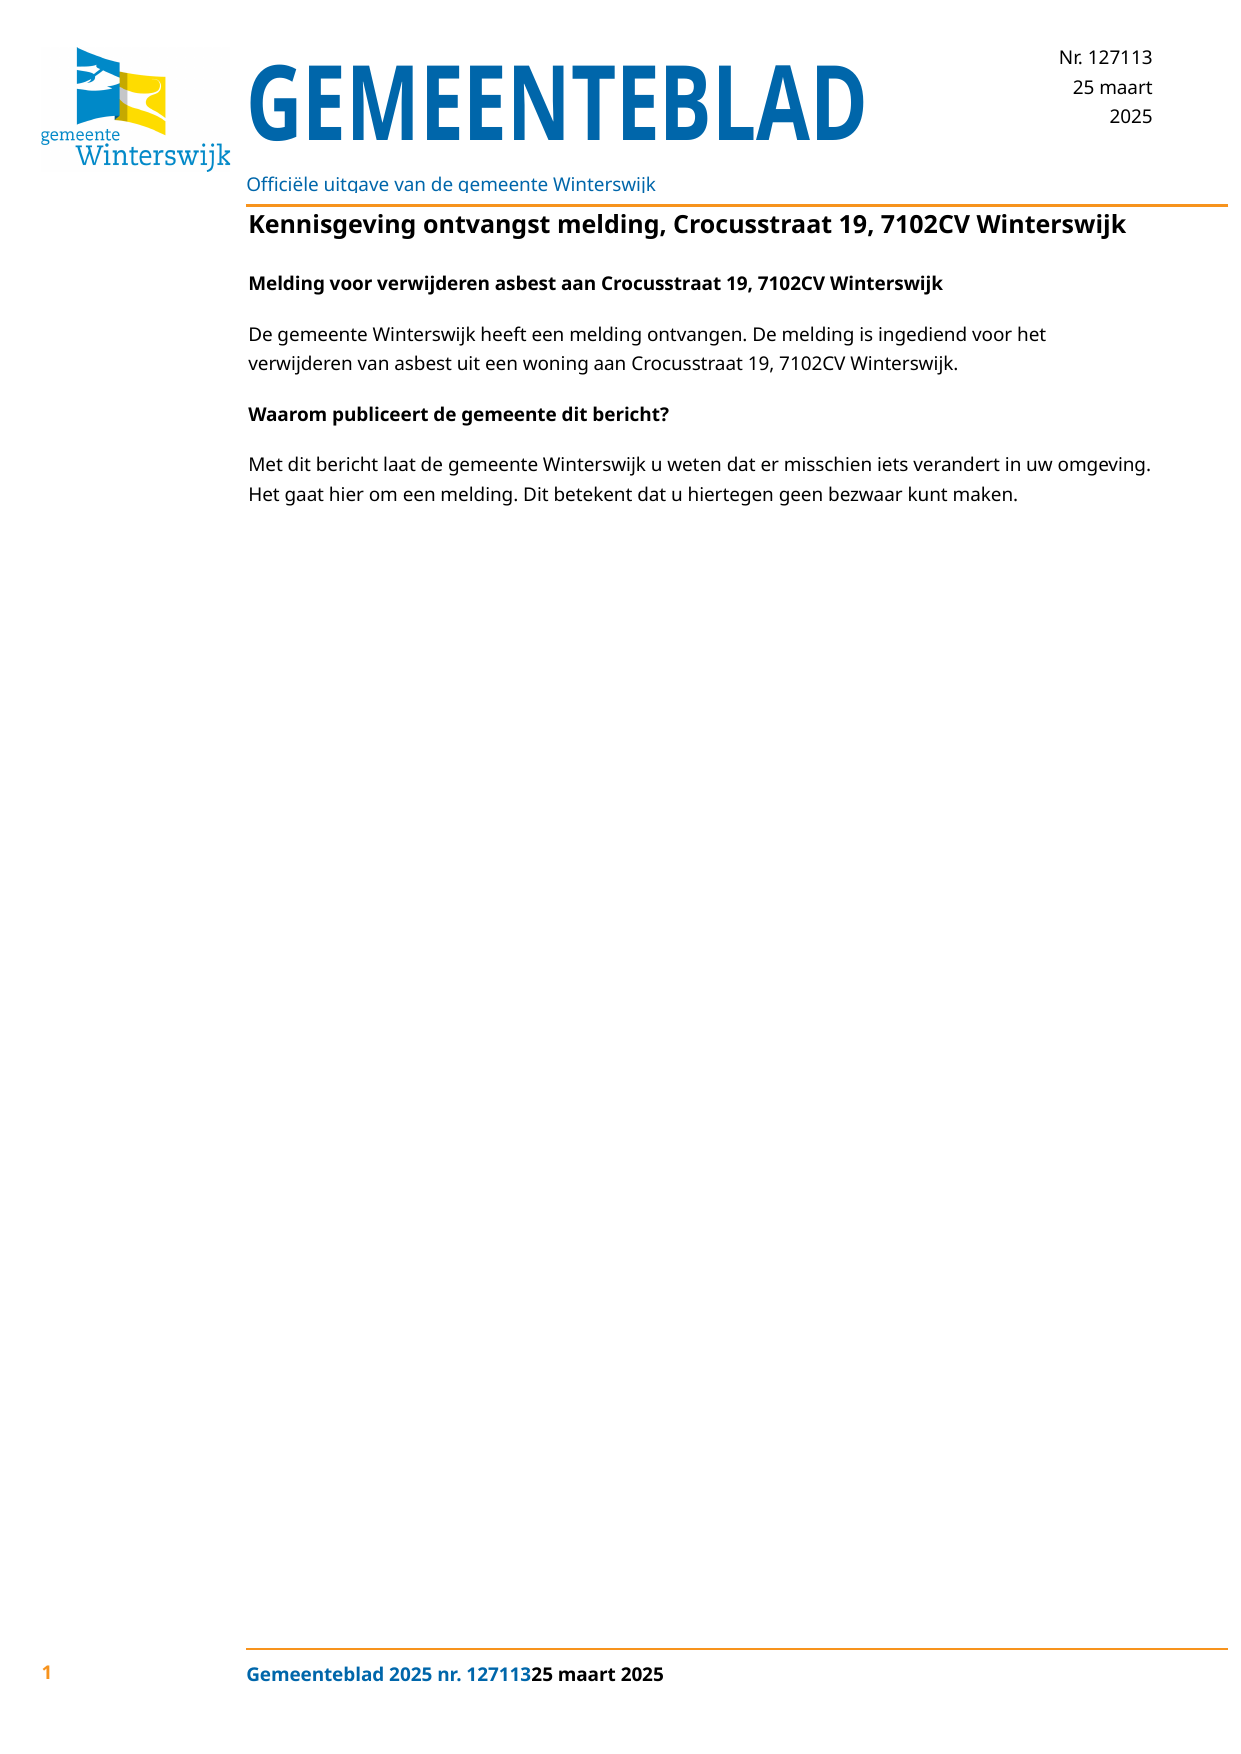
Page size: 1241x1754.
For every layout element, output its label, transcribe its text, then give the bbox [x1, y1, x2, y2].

text Met dit bericht laat de gemeente Winterswijk u weten dat er misschien iets verandert in uw omgeving. Het gaat hier om een melding. Dit betekent dat u hiertegen geen bezwaar kunt maken. [248, 451, 1152, 506]
text Kennisgeving ontvangst melding, Crocusstraat 19, 7102CV Winterswijk [248, 207, 1152, 241]
text Waarom publiceert de gemeente dit bericht? [248, 401, 1152, 426]
text De gemeente Winterswijk heeft een melding ontvangen. De melding is ingediend voor het verwijderen van asbest uit een woning aan Crocusstraat 19, 7102CV Winterswijk. [248, 321, 1152, 376]
picture [41, 47, 231, 172]
text Melding voor verwijderen asbest aan Crocusstraat 19, 7102CV Winterswijk [248, 270, 1152, 296]
picture [225, 153, 231, 162]
